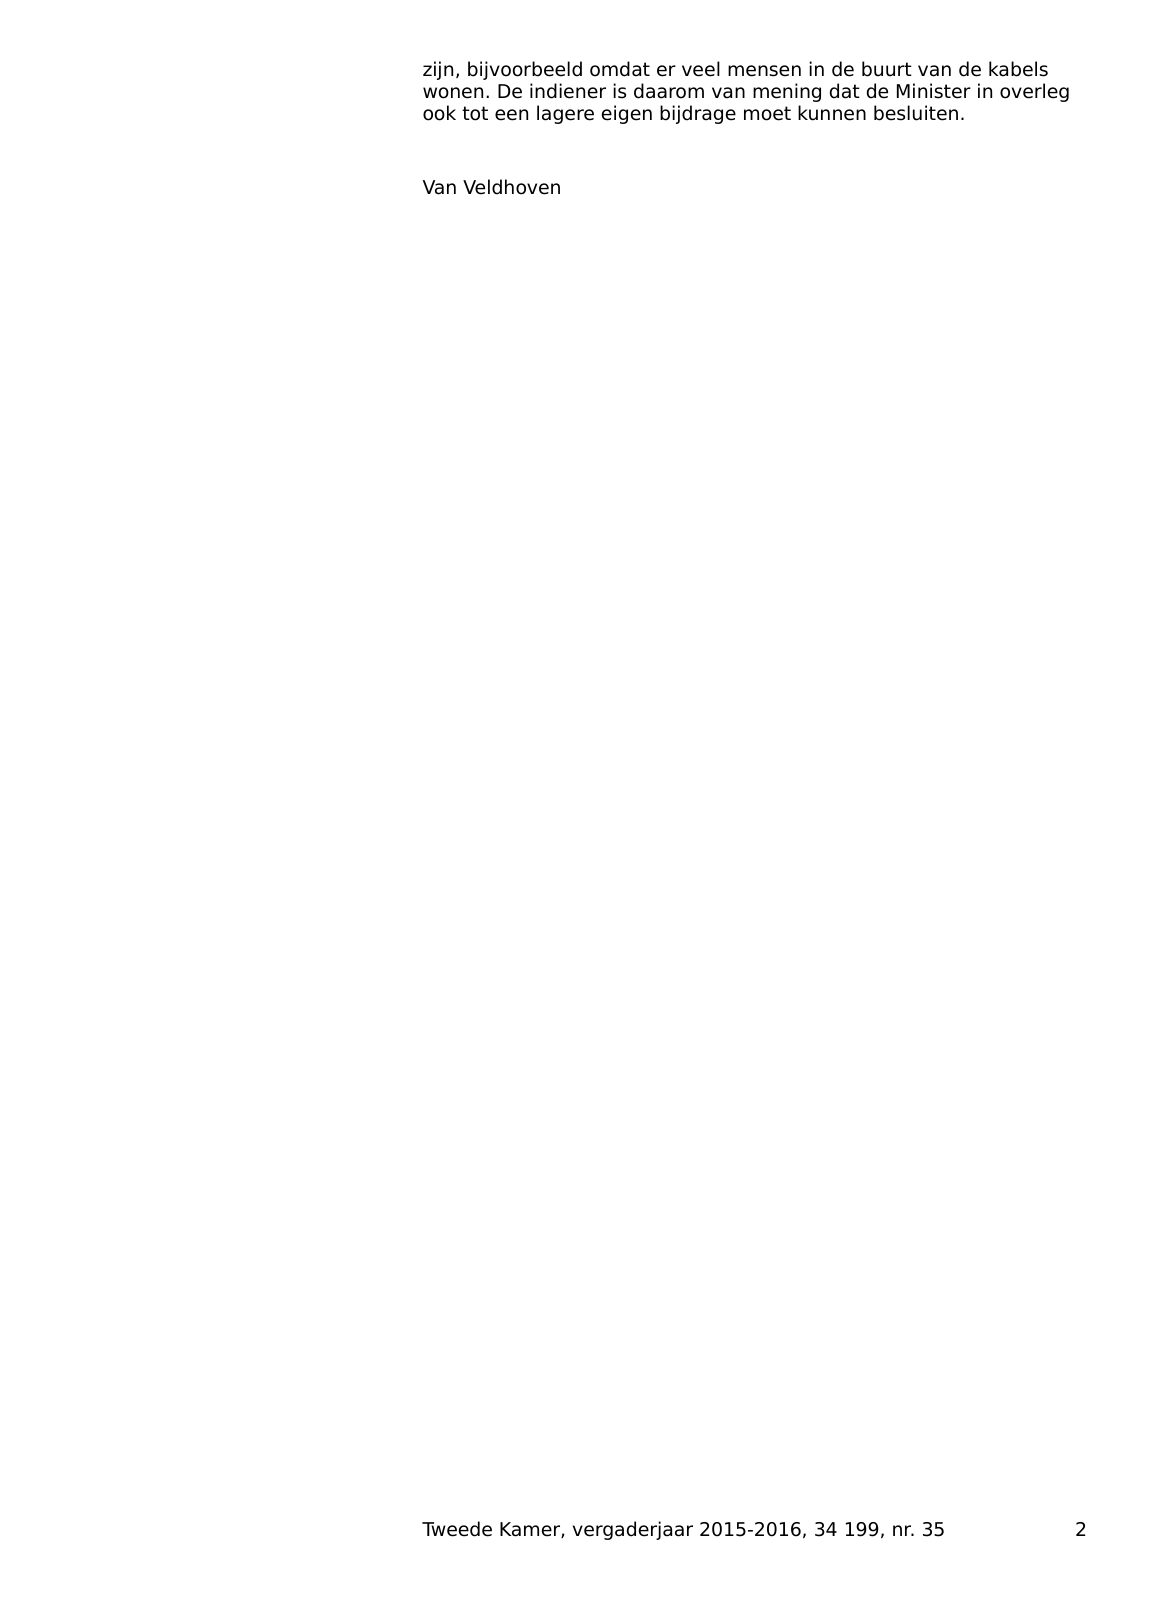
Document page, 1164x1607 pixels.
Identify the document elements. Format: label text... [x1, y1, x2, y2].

text zijn, bijvoorbeeld omdat er veel mensen in de buurt van de kabels wonen. De indiener is daarom van mening dat de Minister in overleg ook tot een lagere eigen bijdrage moet kunnen besluiten. [422, 59, 1087, 125]
text Van Veldhoven [422, 155, 1087, 199]
